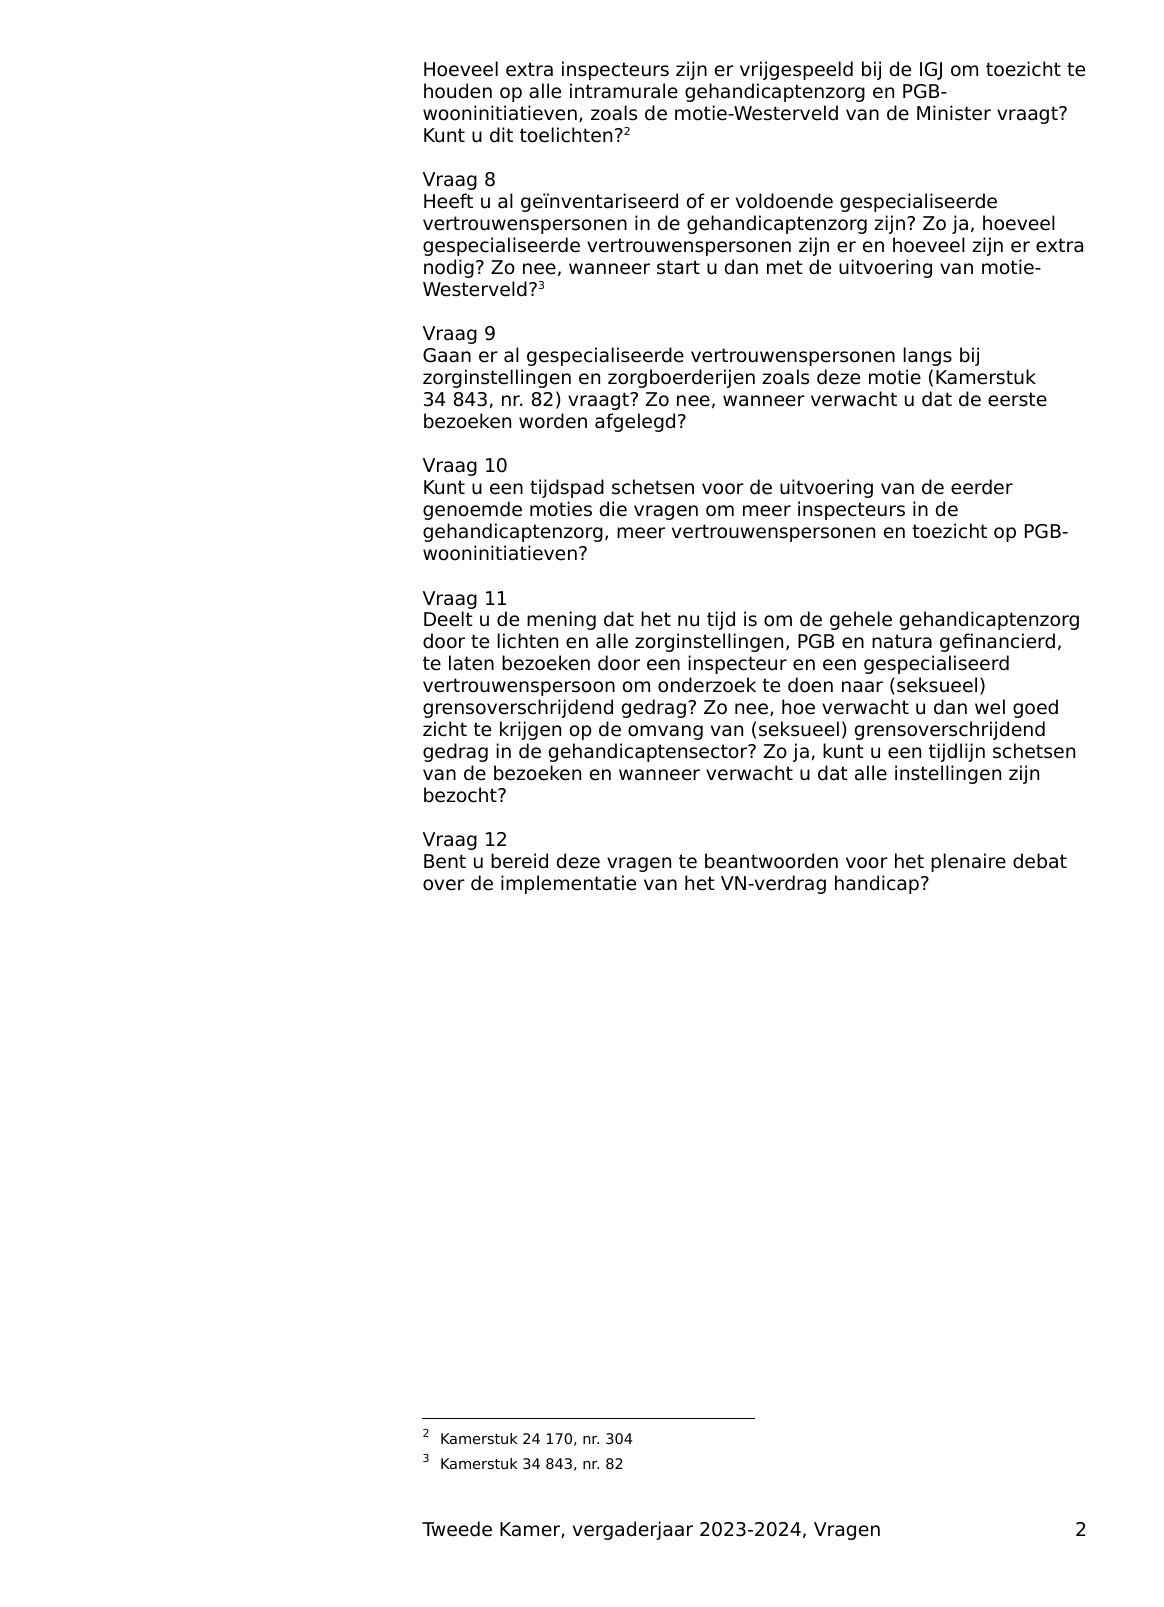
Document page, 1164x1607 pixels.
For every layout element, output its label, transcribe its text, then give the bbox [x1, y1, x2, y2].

text Vraag 11 [422, 587, 1087, 609]
text Deelt u de mening dat het nu tijd is om de gehele gehandicaptenzorg door te lichten en alle zorginstellingen, PGB en natura gefinancierd, te laten bezoeken door een inspecteur en een gespecialiseerd vertrouwenspersoon om onderzoek te doen naar (seksueel) grensoverschrijdend gedrag? Zo nee, hoe verwacht u dan wel goed zicht te krijgen op de omvang van (seksueel) grensoverschrijdend gedrag in de gehandicaptensector? Zo ja, kunt u een tijdlijn schetsen van de bezoeken en wanneer verwacht u dat alle instellingen zijn bezocht? [422, 609, 1087, 807]
text Vraag 10 [422, 455, 1087, 477]
text Hoeveel extra inspecteurs zijn er vrijgespeeld bij de IGJ om toezicht te houden op alle intramurale gehandicaptenzorg en PGB-wooninitiatieven, zoals de motie-Westerveld van de Minister vraagt? Kunt u dit toelichten? [422, 59, 1087, 147]
text Heeft u al geïnventariseerd of er voldoende gespecialiseerde vertrouwenspersonen in de gehandicaptenzorg zijn? Zo ja, hoeveel gespecialiseerde vertrouwenspersonen zijn er en hoeveel zijn er extra nodig? Zo nee, wanneer start u dan met de uitvoering van motie-Westerveld? [422, 191, 1087, 301]
text Kamerstuk 24 170, nr. 304 [422, 1427, 1087, 1449]
text Vraag 8 [422, 169, 1087, 191]
text Vraag 12 [422, 829, 1087, 851]
text Kunt u een tijdspad schetsen voor de uitvoering van de eerder genoemde moties die vragen om meer inspecteurs in de gehandicaptenzorg, meer vertrouwenspersonen en toezicht op PGB-wooninitiatieven? [422, 477, 1087, 565]
text Gaan er al gespecialiseerde vertrouwenspersonen langs bij zorginstellingen en zorgboerderijen zoals deze motie (Kamerstuk 34 843, nr. 82) vraagt? Zo nee, wanneer verwacht u dat de eerste bezoeken worden afgelegd? [422, 345, 1087, 433]
text Bent u bereid deze vragen te beantwoorden voor het plenaire debat over de implementatie van het VN-verdrag handicap? [422, 851, 1087, 895]
text Kamerstuk 34 843, nr. 82 [422, 1452, 1087, 1474]
text Vraag 9 [422, 323, 1087, 345]
